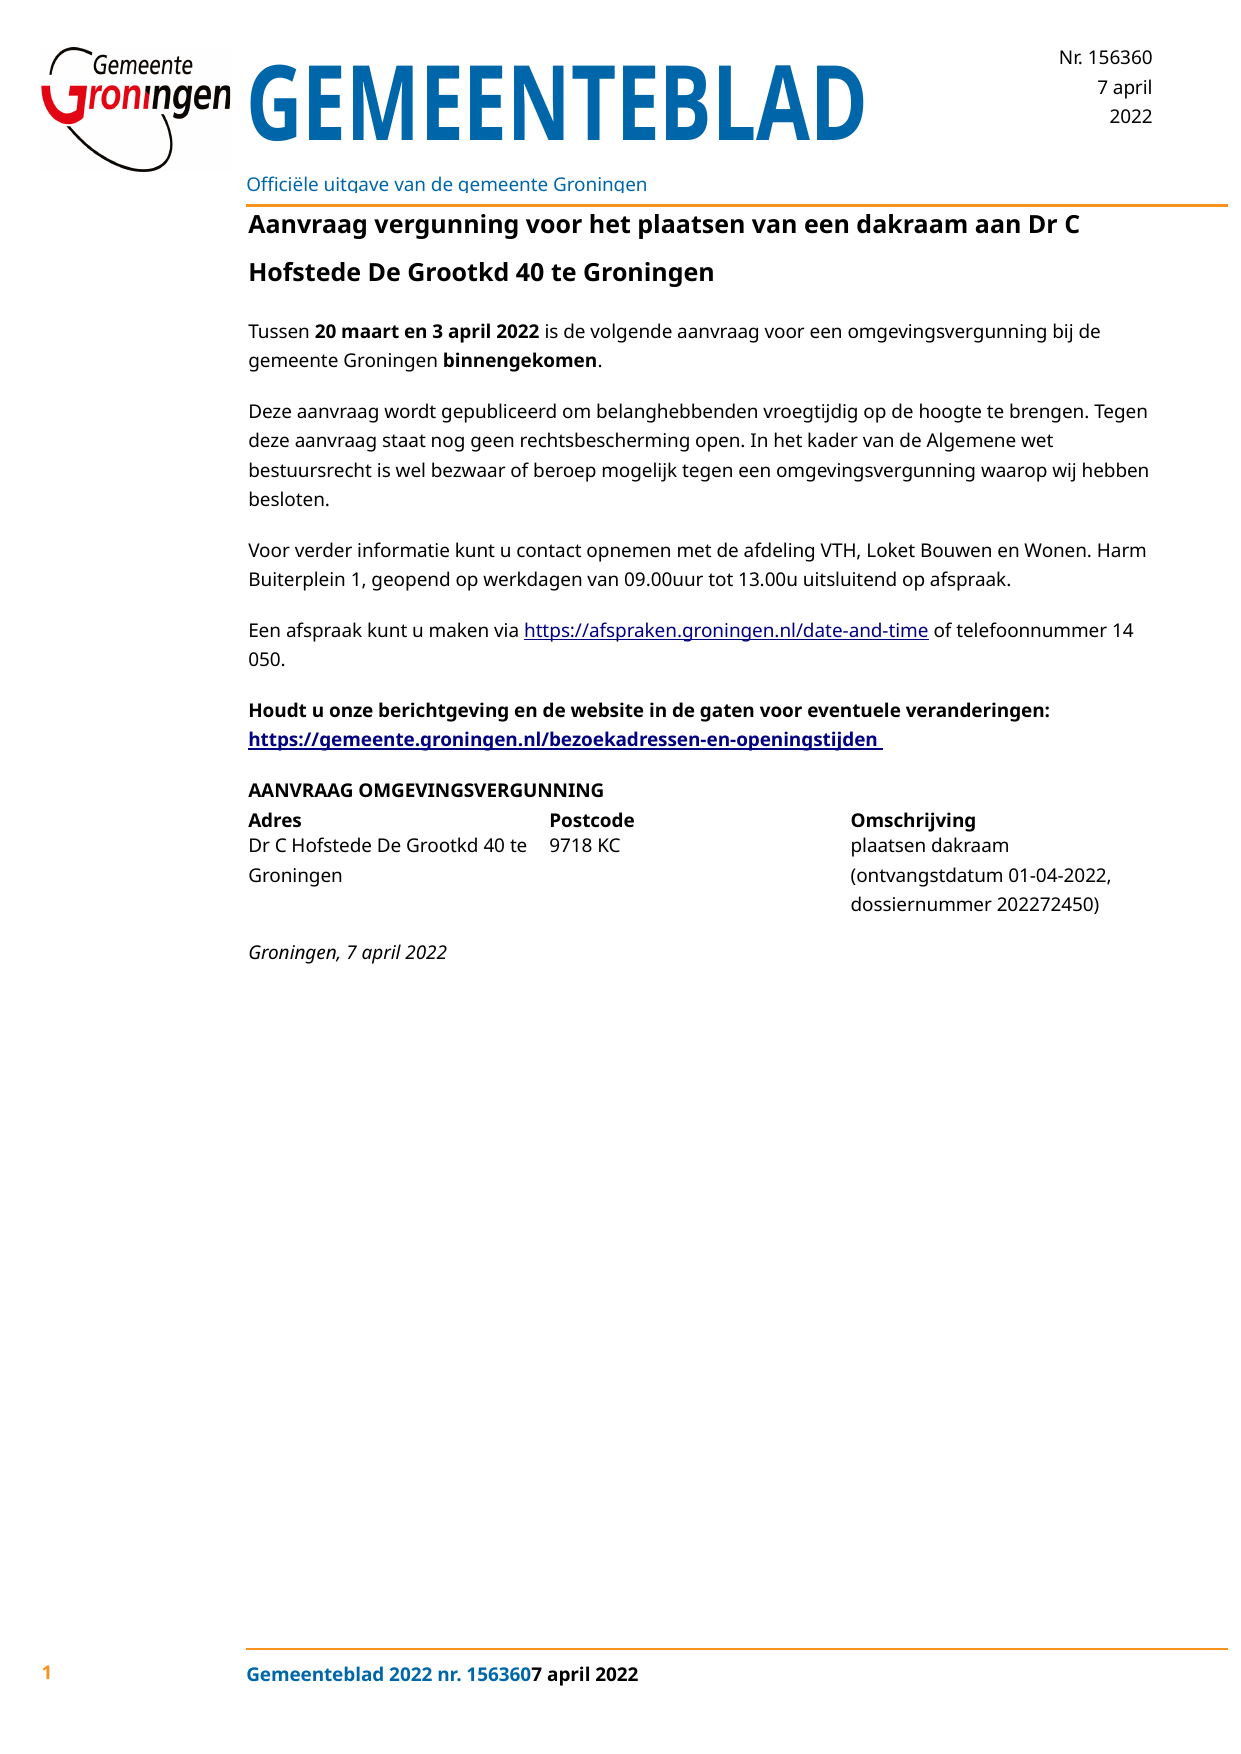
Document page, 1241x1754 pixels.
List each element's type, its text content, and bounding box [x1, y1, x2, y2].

table_header Adres [248, 807, 549, 832]
table_cell Dr C Hofstede De Grootkd 40 te Groningen [248, 833, 549, 917]
text Tussen 20 maart en 3 april 2022 is de volgende aanvraag voor een omgevingsvergunning bij de gemeente Groningen binnengekomen. [248, 318, 1152, 373]
text Aanvraag vergunning voor het plaatsen van een dakraam aan Dr C Hofstede De Grootkd 40 te Groningen [248, 207, 1152, 288]
text AANVRAAG OMGEVINGSVERGUNNING [248, 777, 1152, 803]
text Een afspraak kunt u maken via https://afspraken.groningen.nl/date-and-time of telefoonnummer 14 050. [248, 617, 1152, 672]
picture [41, 47, 231, 172]
table_header Postcode [549, 807, 850, 832]
table_cell 9718 KC [549, 833, 850, 917]
table_cell plaatsen dakraam (ontvangstdatum 01-04-2022, dossiernummer 202272450) [850, 833, 1152, 917]
table_header Omschrijving [850, 807, 1152, 832]
text Deze aanvraag wordt gepubliceerd om belanghebbenden vroegtijdig op de hoogte te brengen. Tegen deze aanvraag staat nog geen rechtsbescherming open. In het kader van de Algemene wet bestuursrecht is wel bezwaar of beroep mogelijk tegen een omgevingsvergunning waarop wij hebben besloten. [248, 398, 1152, 512]
text Voor verder informatie kunt u contact opnemen met de afdeling VTH, Loket Bouwen en Wonen. Harm Buiterplein 1, geopend op werkdagen van 09.00uur tot 13.00u uitsluitend op afspraak. [248, 537, 1152, 592]
text Houdt u onze berichtgeving en de website in de gaten voor eventuele veranderingen: https://gemeente.groningen.nl/bezoekadressen-en-openingstijden [248, 697, 1152, 752]
text Groningen, 7 april 2022 [248, 939, 1152, 964]
